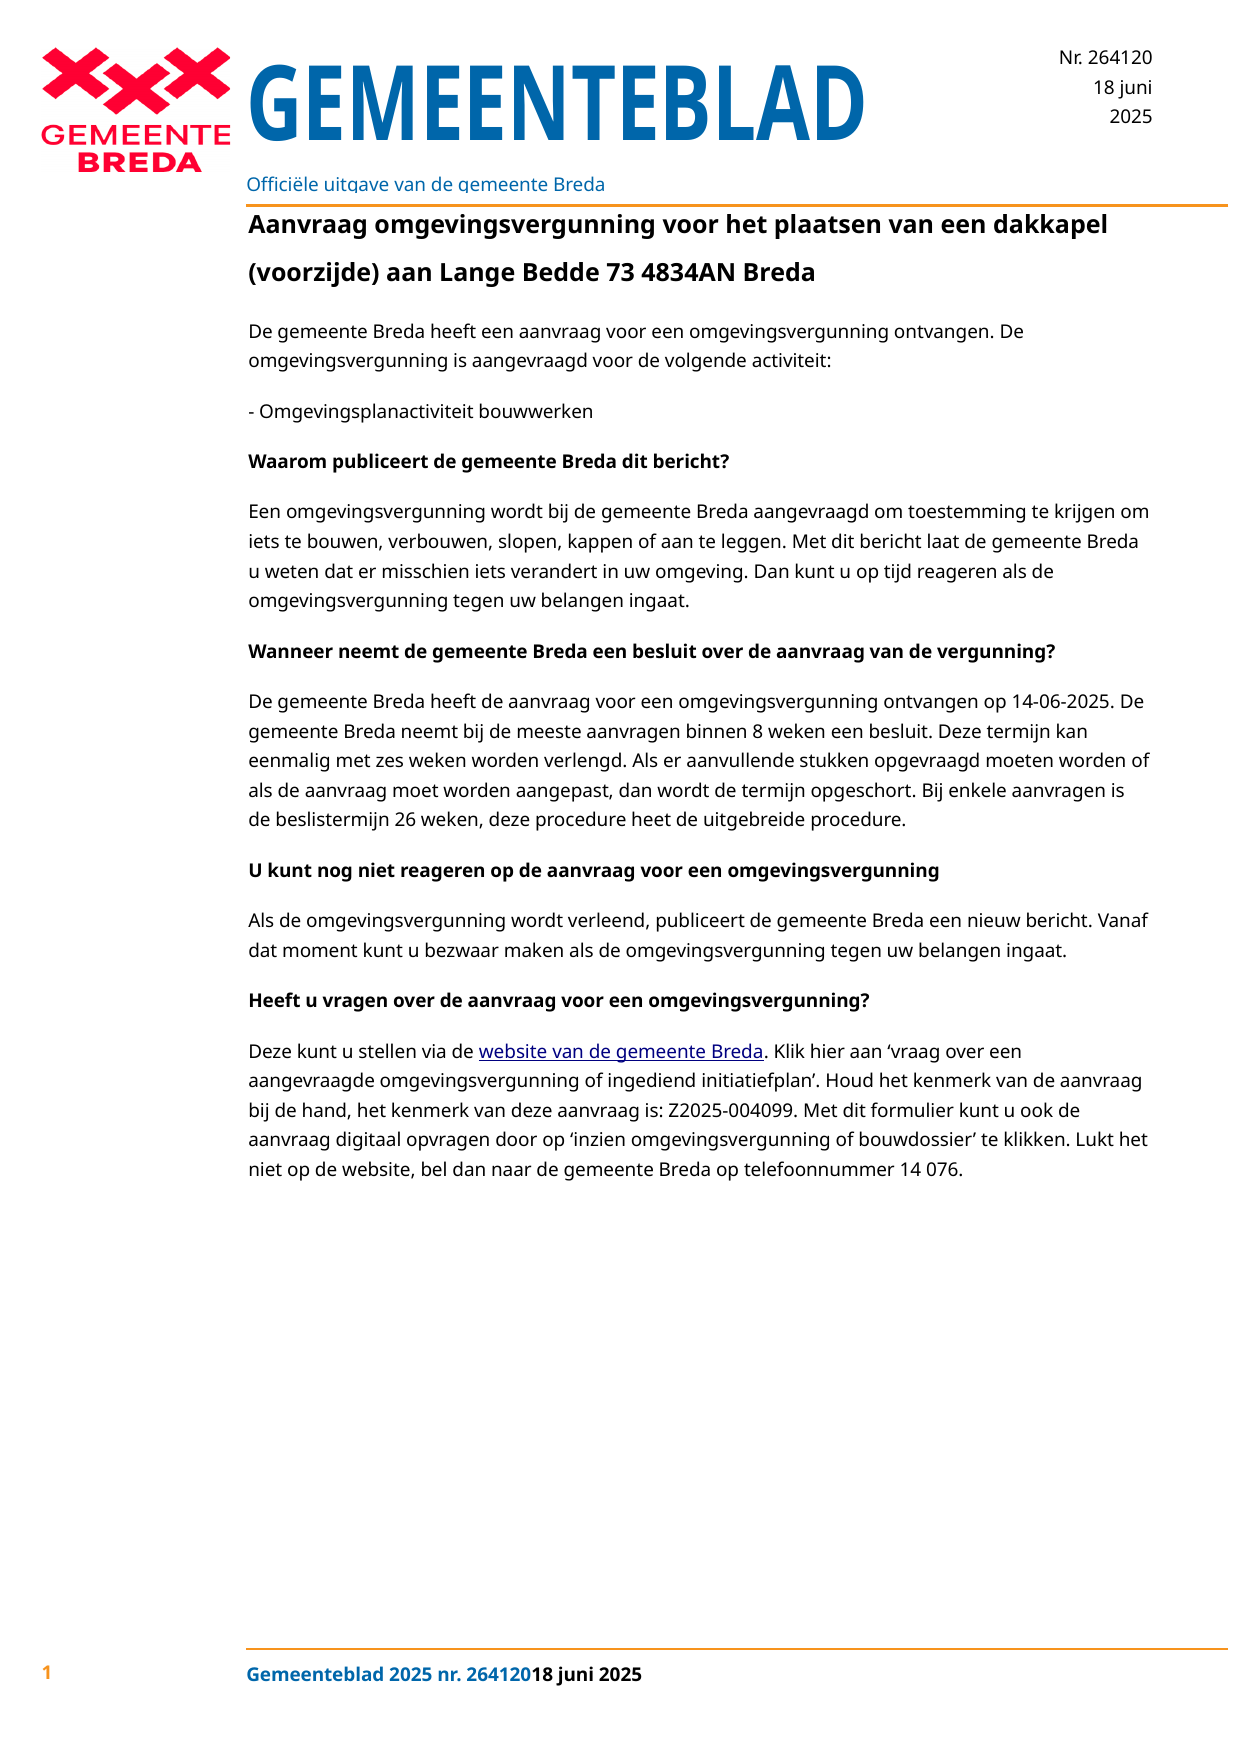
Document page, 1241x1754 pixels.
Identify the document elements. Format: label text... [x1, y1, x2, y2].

text Deze kunt u stellen via de website van de gemeente Breda. Klik hier aan ‘vraag over een aangevraagde omgevingsvergunning of ingediend initiatiefplan’. Houd het kenmerk van de aanvraag bij de hand, het kenmerk van deze aanvraag is: Z2025-004099. Met dit formulier kunt u ook de aanvraag digitaal opvragen door op ‘inzien omgevingsvergunning of bouwdossier’ te klikken. Lukt het niet op de website, bel dan naar de gemeente Breda op telefoonnummer 14 076. [248, 1038, 1152, 1182]
picture [41, 47, 231, 172]
text De gemeente Breda heeft een aanvraag voor een omgevingsvergunning ontvangen. De omgevingsvergunning is aangevraagd voor de volgende activiteit: [248, 318, 1152, 373]
text Aanvraag omgevingsvergunning voor het plaatsen van een dakkapel (voorzijde) aan Lange Bedde 73 4834AN Breda [248, 207, 1152, 288]
text De gemeente Breda heeft de aanvraag voor een omgevingsvergunning ontvangen op 14-06-2025. De gemeente Breda neemt bij de meeste aanvragen binnen 8 weken een besluit. Deze termijn kan eenmalig met zes weken worden verlengd. Als er aanvullende stukken opgevraagd moeten worden of als de aanvraag moet worden aangepast, dan wordt de termijn opgeschort. Bij enkele aanvragen is de beslistermijn 26 weken, deze procedure heet de uitgebreide procedure. [248, 688, 1152, 832]
text Waarom publiceert de gemeente Breda dit bericht? [248, 448, 1152, 474]
text Als de omgevingsvergunning wordt verleend, publiceert de gemeente Breda een nieuw bericht. Vanaf dat moment kunt u bezwaar maken als de omgevingsvergunning tegen uw belangen ingaat. [248, 907, 1152, 963]
text Wanneer neemt de gemeente Breda een besluit over de aanvraag van de vergunning? [248, 638, 1152, 664]
text Een omgevingsvergunning wordt bij de gemeente Breda aangevraagd om toestemming te krijgen om iets te bouwen, verbouwen, slopen, kappen of aan te leggen. Met dit bericht laat de gemeente Breda u weten dat er misschien iets verandert in uw omgeving. Dan kunt u op tijd reageren als de omgevingsvergunning tegen uw belangen ingaat. [248, 499, 1152, 613]
text - Omgevingsplanactiviteit bouwwerken [248, 398, 1152, 424]
text U kunt nog niet reageren op de aanvraag voor een omgevingsvergunning [248, 857, 1152, 883]
text Heeft u vragen over de aanvraag voor een omgevingsvergunning? [248, 987, 1152, 1013]
